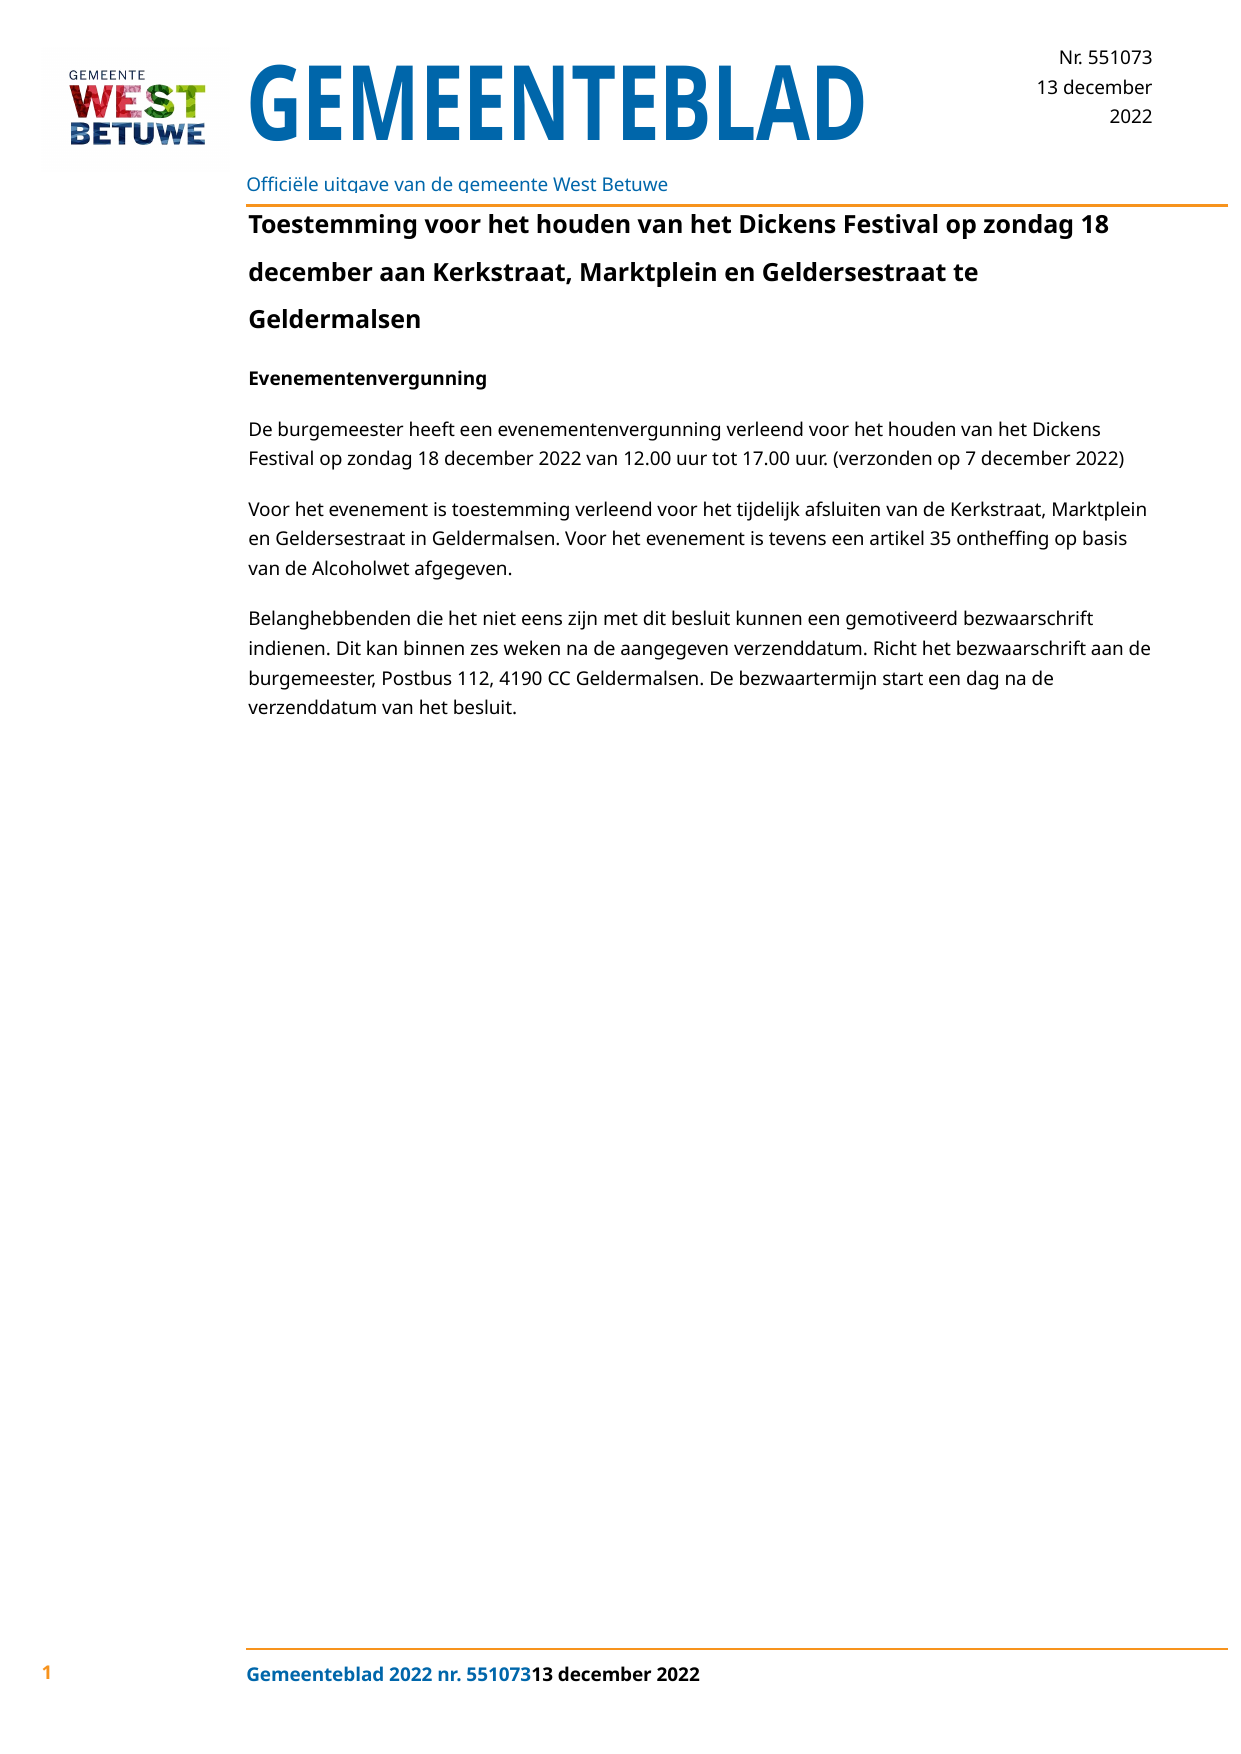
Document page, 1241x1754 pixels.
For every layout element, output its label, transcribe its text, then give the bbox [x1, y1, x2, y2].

text Evenementenvergunning [248, 366, 1152, 391]
text De burgemeester heeft een evenementenvergunning verleend voor het houden van het Dickens Festival op zondag 18 december 2022 van 12.00 uur tot 17.00 uur. (verzonden op 7 december 2022) [248, 416, 1152, 471]
text Voor het evenement is toestemming verleend voor het tijdelijk afsluiten van de Kerkstraat, Marktplein en Geldersestraat in Geldermalsen. Voor het evenement is tevens een artikel 35 ontheffing op basis van de Alcoholwet afgegeven. [248, 496, 1152, 581]
picture [41, 47, 231, 172]
text Toestemming voor het houden van het Dickens Festival op zondag 18 december aan Kerkstraat, Marktplein en Geldersestraat te Geldermalsen [248, 207, 1152, 336]
text Belanghebbenden die het niet eens zijn met dit besluit kunnen een gemotiveerd bezwaarschrift indienen. Dit kan binnen zes weken na de aangegeven verzenddatum. Richt het bezwaarschrift aan de burgemeester, Postbus 112, 4190 CC Geldermalsen. De bezwaartermijn start een dag na de verzenddatum van het besluit. [248, 606, 1152, 720]
